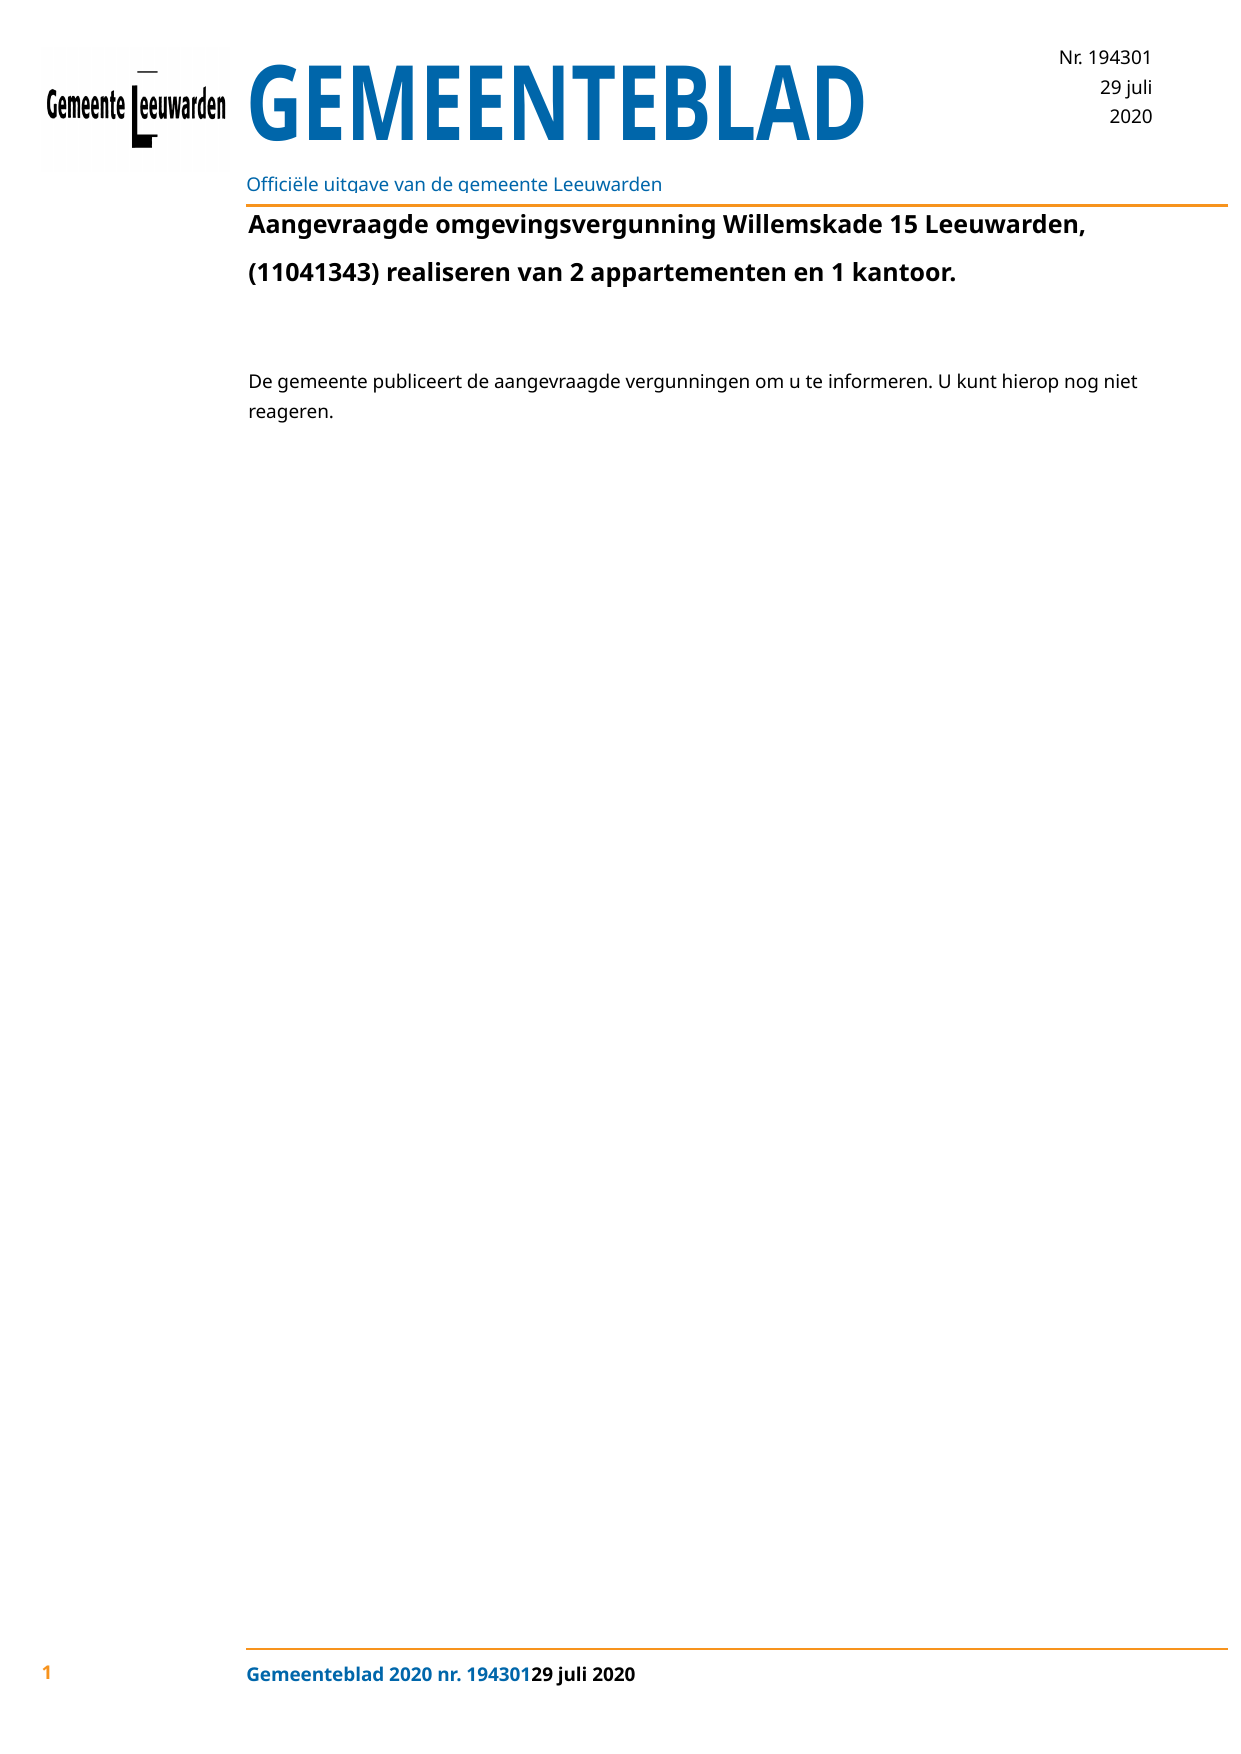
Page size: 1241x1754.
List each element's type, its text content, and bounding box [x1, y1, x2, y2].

text Aangevraagde omgevingsvergunning Willemskade 15 Leeuwarden, (11041343) realiseren van 2 appartementen en 1 kantoor. [248, 207, 1152, 288]
picture [41, 47, 231, 172]
text De gemeente publiceert de aangevraagde vergunningen om u te informeren. U kunt hierop nog niet reageren. [248, 368, 1152, 424]
